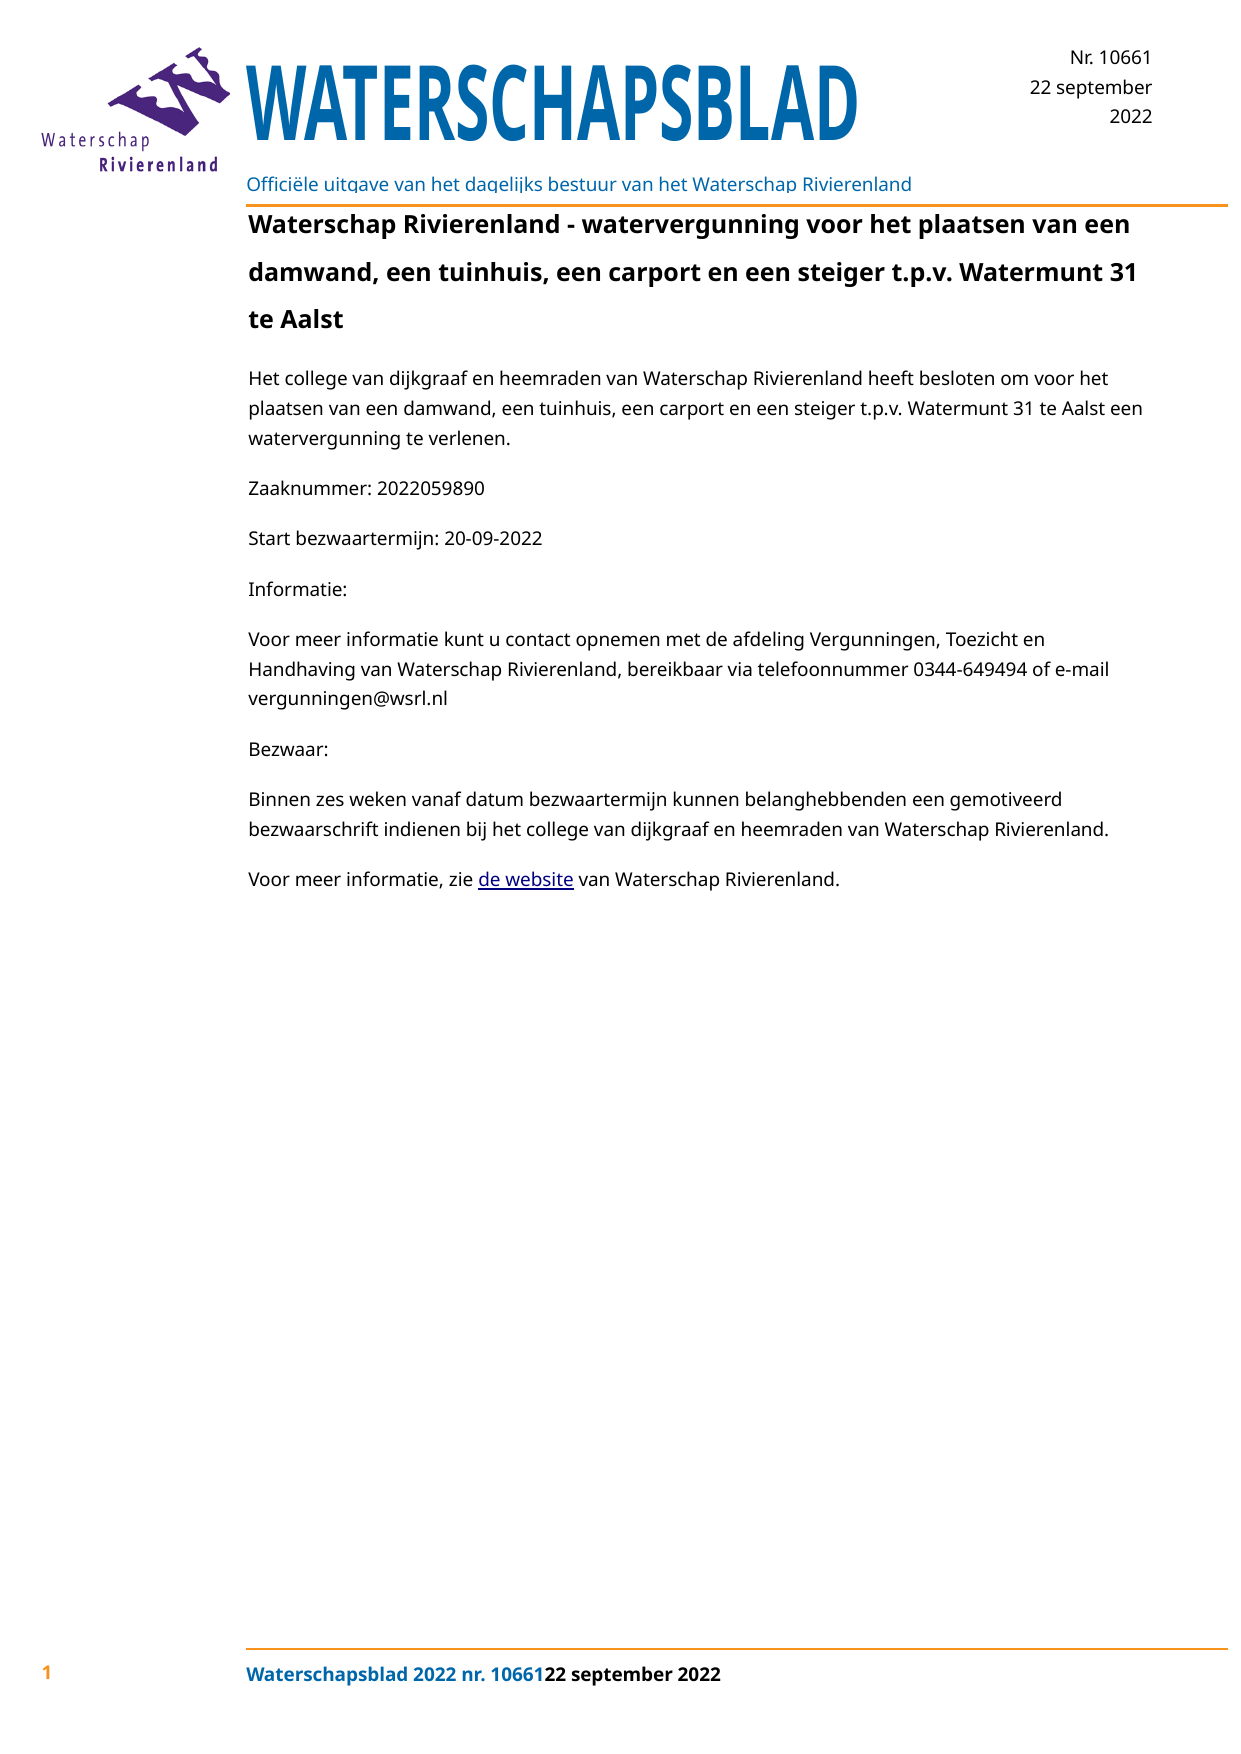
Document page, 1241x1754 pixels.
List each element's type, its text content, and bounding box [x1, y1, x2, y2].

text Informatie: [248, 576, 1152, 602]
text Binnen zes weken vanaf datum bezwaartermijn kunnen belanghebbenden een gemotiveerd bezwaarschrift indienen bij het college van dijkgraaf en heemraden van Waterschap Rivierenland. [248, 786, 1152, 842]
text Start bezwaartermijn: 20-09-2022 [248, 526, 1152, 551]
text Bezwaar: [248, 736, 1152, 762]
text Voor meer informatie, zie de website van Waterschap Rivierenland. [248, 866, 1152, 892]
picture [41, 47, 231, 172]
text Zaaknummer: 2022059890 [248, 475, 1152, 501]
text Waterschap Rivierenland - watervergunning voor het plaatsen van een damwand, een tuinhuis, een carport en een steiger t.p.v. Watermunt 31 te Aalst [248, 207, 1152, 336]
text Voor meer informatie kunt u contact opnemen met de afdeling Vergunningen, Toezicht en Handhaving van Waterschap Rivierenland, bereikbaar via telefoonnummer 0344-649494 of e-mail vergunningen@wsrl.nl [248, 626, 1152, 711]
text Het college van dijkgraaf en heemraden van Waterschap Rivierenland heeft besloten om voor het plaatsen van een damwand, een tuinhuis, een carport en een steiger t.p.v. Watermunt 31 te Aalst een watervergunning te verlenen. [248, 366, 1152, 450]
